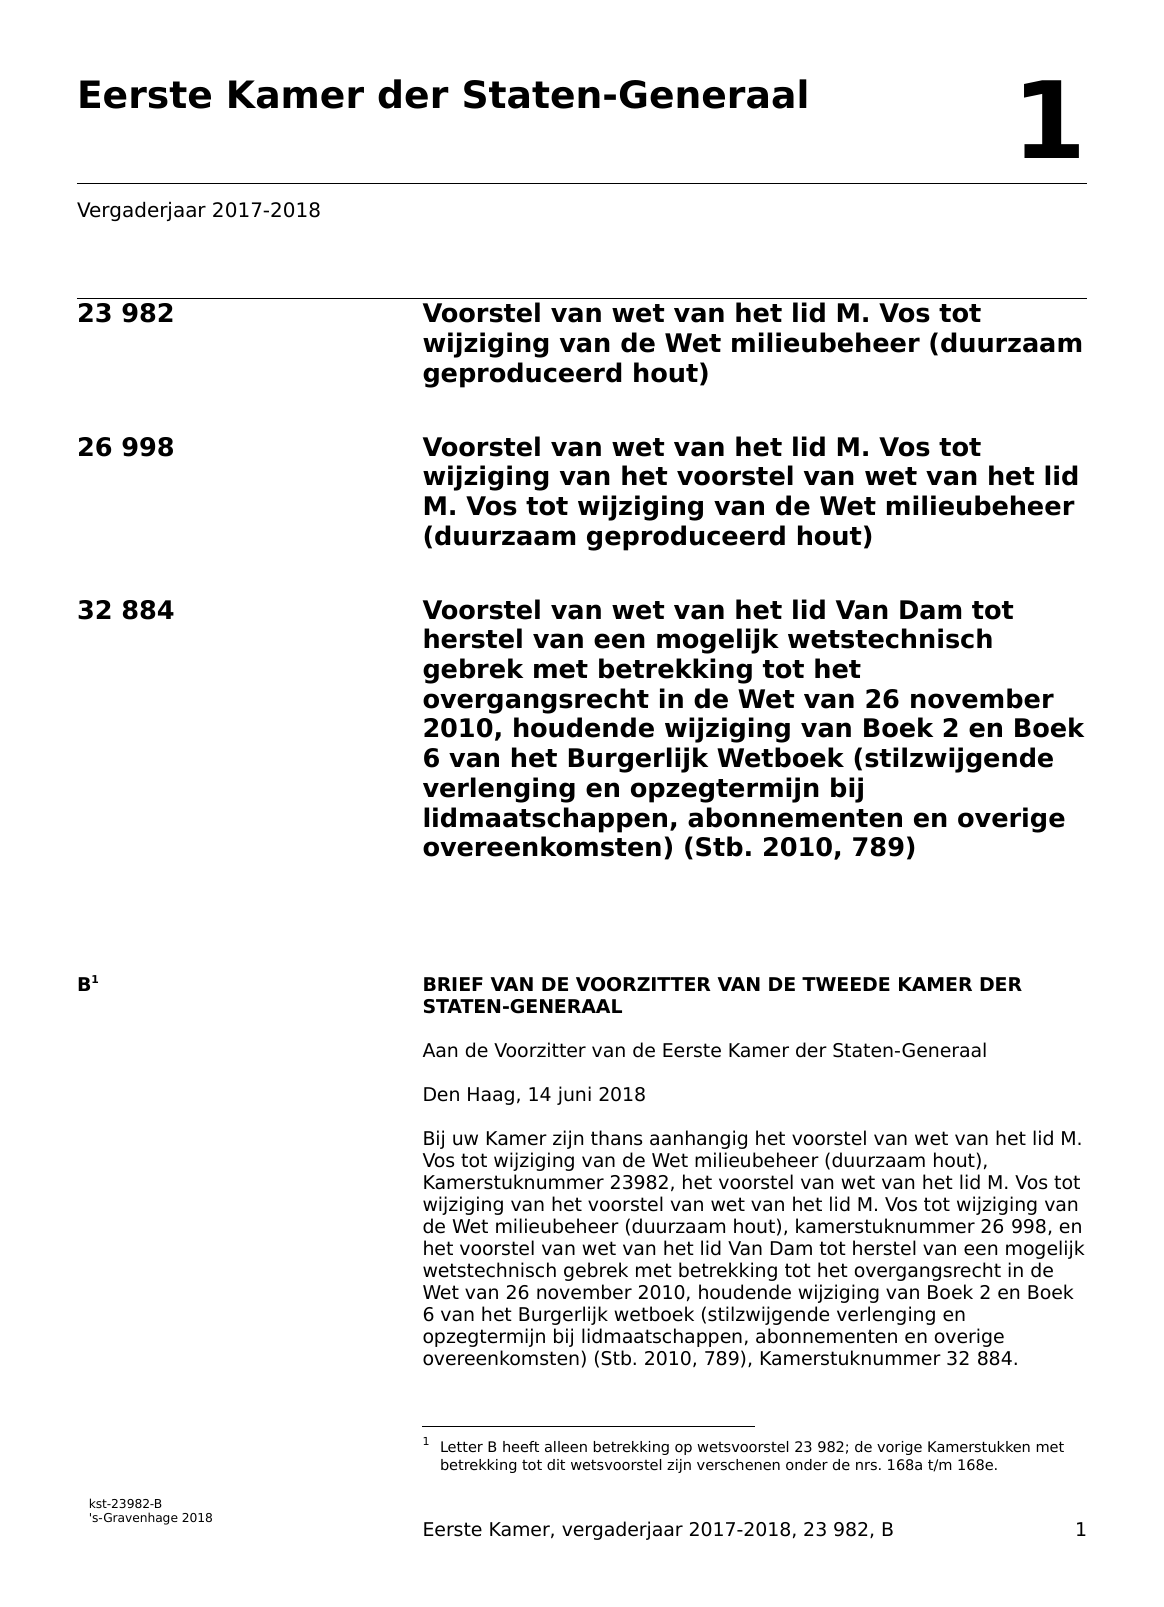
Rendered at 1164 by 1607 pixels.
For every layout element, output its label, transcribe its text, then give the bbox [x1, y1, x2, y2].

text kst-23982-B [88, 1497, 323, 1511]
subtitle 23 982 Voorstel van wet van het lid M. Vos tot wijziging van de Wet milieubeheer (duurzaam geproduceerd hout) [77, 299, 1087, 388]
table_header Eerste Kamer der Staten-Generaal [77, 59, 886, 183]
subtitle B BRIEF VAN DE VOORZITTER VAN DE TWEEDE KAMER DER STATEN-GENERAAL [77, 974, 1087, 1018]
text Bij uw Kamer zijn thans aanhangig het voorstel van wet van het lid M. Vos tot wijziging van de Wet milieubeheer (duurzaam hout), Kamerstuknummer 23982, het voorstel van wet van het lid M. Vos tot wijziging van het voorstel van wet van het lid M. Vos tot wijziging van de Wet milieubeheer (duurzaam hout), kamerstuknummer 26 998, en het voorstel van wet van het lid Van Dam tot herstel van een mogelijk wetstechnisch gebrek met betrekking tot het overgangsrecht in de Wet van 26 november 2010, houdende wijziging van Boek 2 en Boek 6 van het Burgerlijk wetboek (stilzwijgende verlenging en opzegtermijn bij lidmaatschappen, abonnementen en overige overeenkomsten) (Stb. 2010, 789), Kamerstuknummer 32 884. [422, 1128, 1087, 1370]
text 's-Gravenhage 2018 [88, 1511, 323, 1525]
subtitle 32 884 Voorstel van wet van het lid Van Dam tot herstel van een mogelijk wetstechnisch gebrek met betrekking tot het overgangsrecht in de Wet van 26 november 2010, houdende wijziging van Boek 2 en Boek 6 van het Burgerlijk Wetboek (stilzwijgende verlenging en opzegtermijn bij lidmaatschappen, abonnementen en overige overeenkomsten) (Stb. 2010, 789) [77, 596, 1087, 863]
table_header 1 [886, 59, 1087, 183]
table_cell Vergaderjaar 2017-2018 [77, 184, 1087, 298]
text Aan de Voorzitter van de Eerste Kamer der Staten-Generaal [422, 1040, 1087, 1062]
text Letter B heeft alleen betrekking op wetsvoorstel 23 982; de vorige Kamerstukken met betrekking tot dit wetsvoorstel zijn verschenen onder de nrs. 168a t/m 168e. [422, 1435, 1087, 1474]
subtitle 26 998 Voorstel van wet van het lid M. Vos tot wijziging van het voorstel van wet van het lid M. Vos tot wijziging van de Wet milieubeheer (duurzaam geproduceerd hout) [77, 432, 1087, 551]
text Den Haag, 14 juni 2018 [422, 1084, 1087, 1106]
